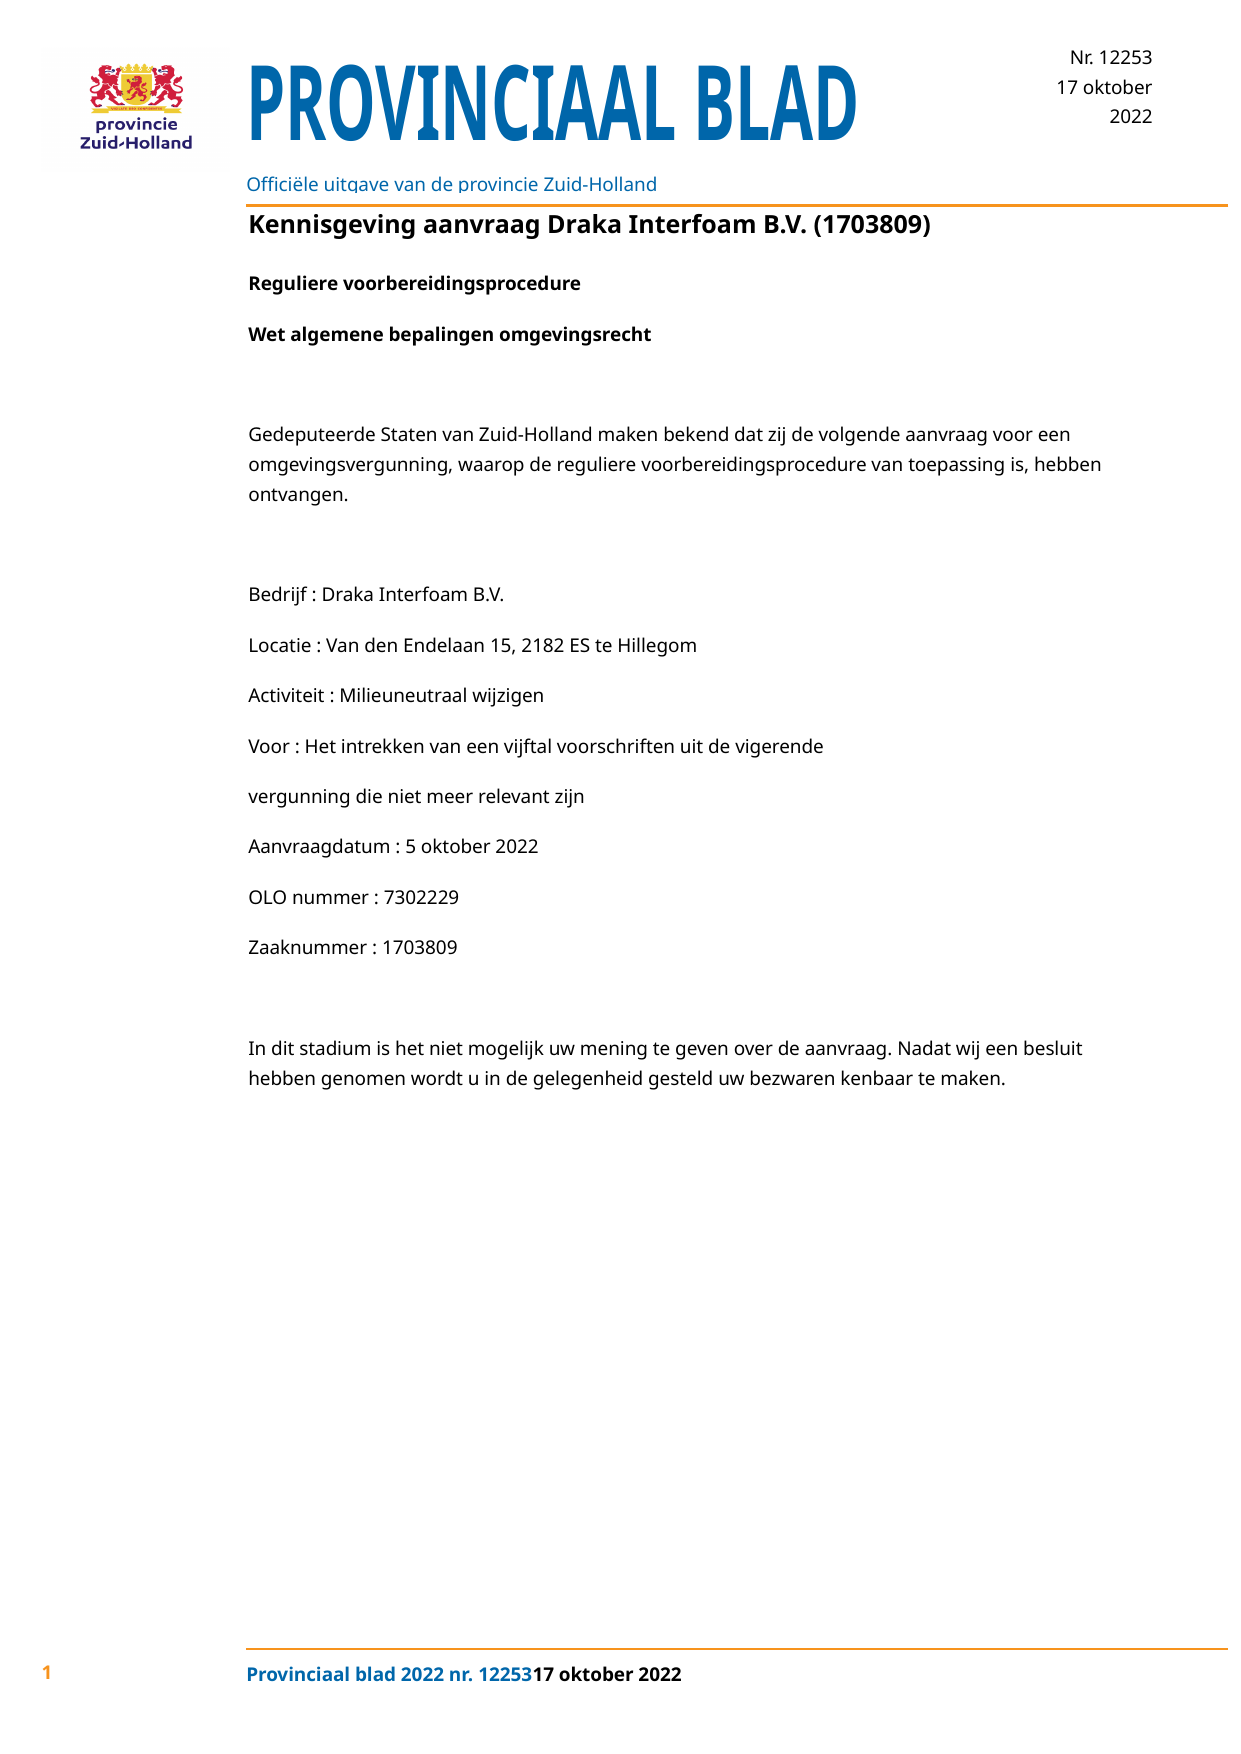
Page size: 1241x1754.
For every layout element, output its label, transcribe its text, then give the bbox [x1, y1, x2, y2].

text Wet algemene bepalingen omgevingsrecht [248, 321, 1152, 346]
text Gedeputeerde Staten van Zuid-Holland maken bekend dat zij de volgende aanvraag voor een omgevingsvergunning, waarop de reguliere voorbereidingsprocedure van toepassing is, hebben ontvangen. [248, 422, 1152, 506]
text Locatie : Van den Endelaan 15, 2182 ES te Hillegom [248, 632, 1152, 658]
text vergunning die niet meer relevant zijn [248, 783, 1152, 809]
text Zaaknummer : 1703809 [248, 934, 1152, 960]
picture [41, 47, 231, 172]
text Bedrijf : Draka Interfoam B.V. [248, 582, 1152, 607]
text OLO nummer : 7302229 [248, 884, 1152, 910]
text Aanvraagdatum : 5 oktober 2022 [248, 834, 1152, 859]
text Voor : Het intrekken van een vijftal voorschriften uit de vigerende [248, 733, 1152, 758]
text In dit stadium is het niet mogelijk uw mening te geven over de aanvraag. Nadat wij een besluit hebben genomen wordt u in de gelegenheid gesteld uw bezwaren kenbaar te maken. [248, 1035, 1152, 1091]
text Kennisgeving aanvraag Draka Interfoam B.V. (1703809) [248, 207, 1152, 241]
text Activiteit : Milieuneutraal wijzigen [248, 682, 1152, 708]
text Reguliere voorbereidingsprocedure [248, 270, 1152, 296]
